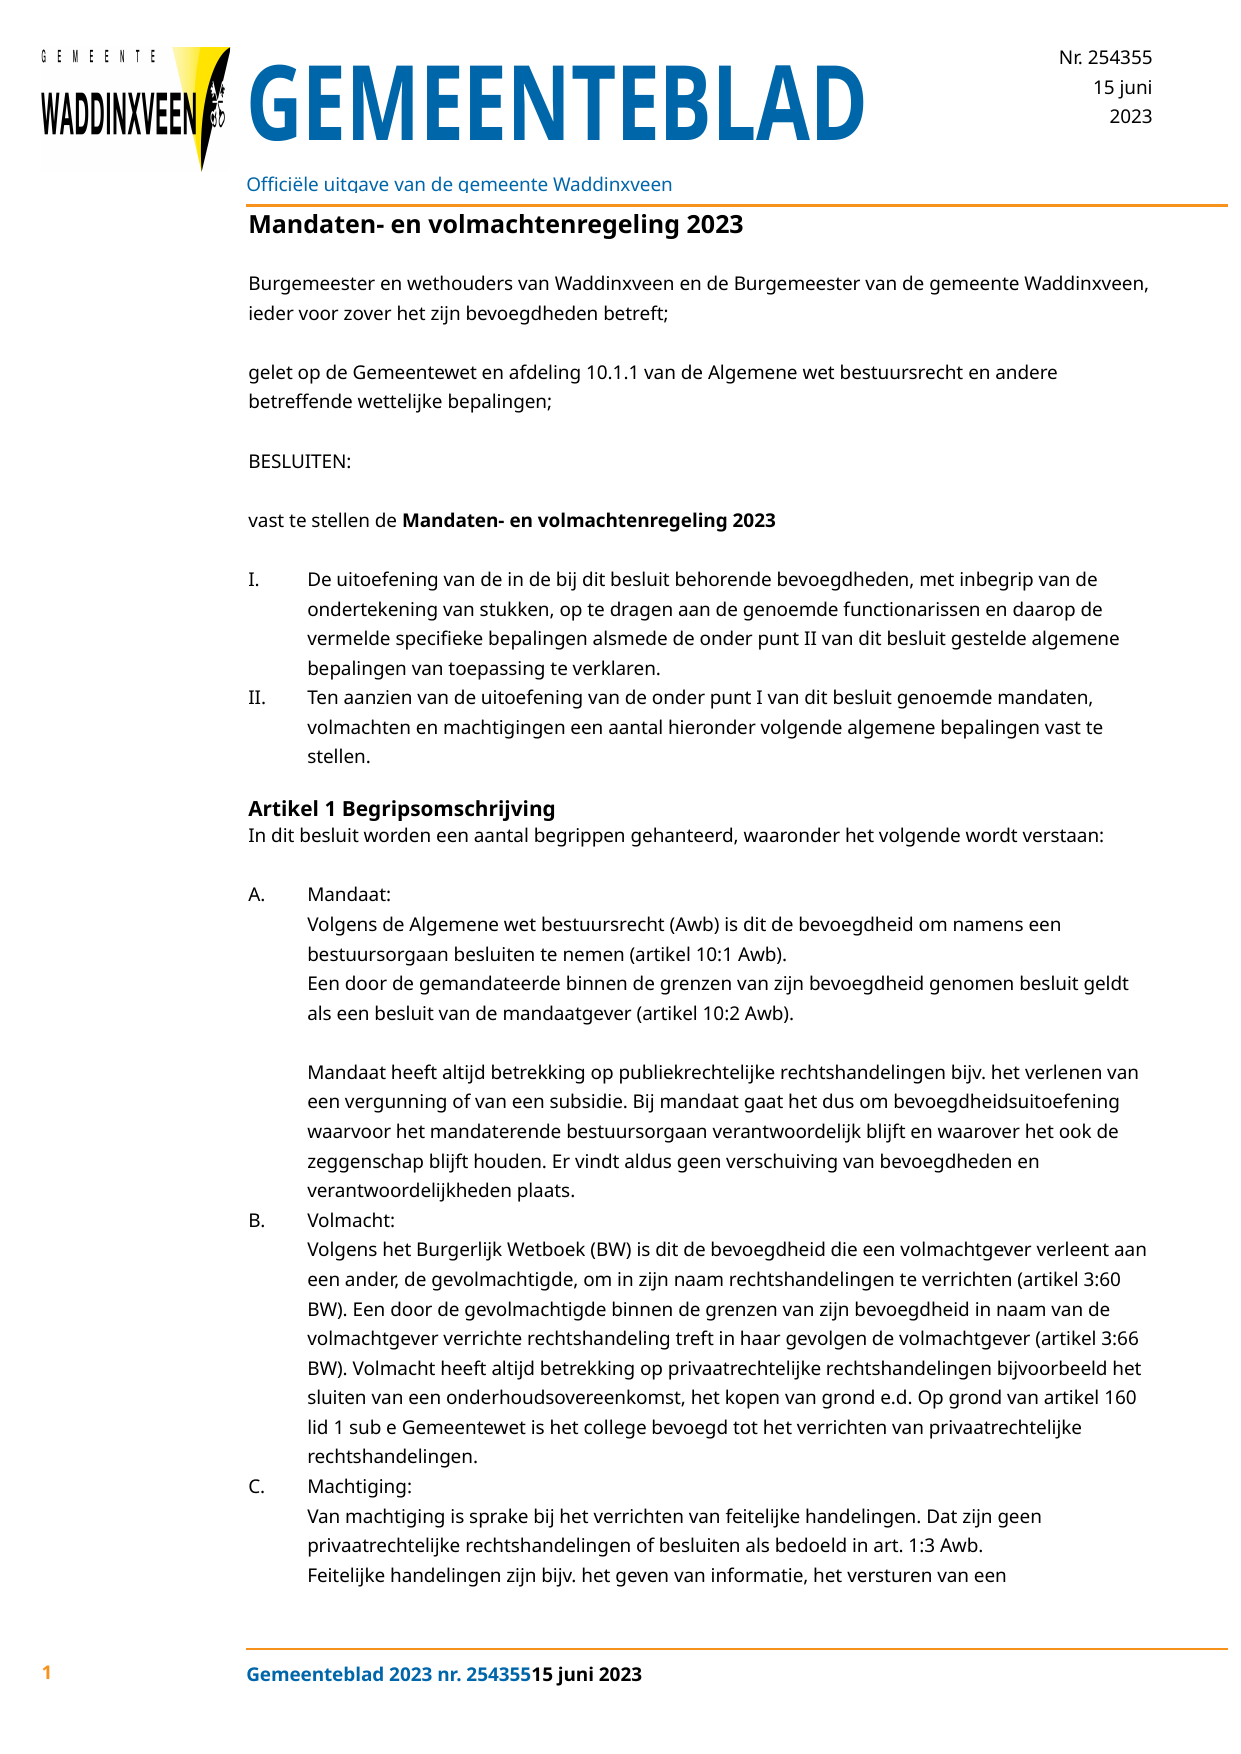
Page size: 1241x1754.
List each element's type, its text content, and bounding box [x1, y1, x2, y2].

text BESLUITEN: [248, 448, 1152, 473]
picture [41, 47, 231, 172]
list Van machtiging is sprake bij het verrichten van feitelijke handelingen. Dat zijn geen privaatrechtelijke rechtshandelingen of besluiten als bedoeld in art. 1:3 Awb. [248, 1503, 1152, 1558]
list Volmacht: [248, 1207, 1152, 1233]
list Feitelijke handelingen zijn bijv. het geven van informatie, het versturen van een [248, 1562, 1152, 1588]
text gelet op de Gemeentewet en afdeling 10.1.1 van de Algemene wet bestuursrecht en andere betreffende wettelijke bepalingen; [248, 359, 1152, 414]
list De uitoefening van de in de bij dit besluit behorende bevoegdheden, met inbegrip van de ondertekening van stukken, op te dragen aan de genoemde functionarissen en daarop de vermelde specifieke bepalingen alsmede de onder punt II van dit besluit gestelde algemene bepalingen van toepassing te verklaren. [248, 566, 1152, 681]
text In dit besluit worden een aantal begrippen gehanteerd, waaronder het volgende wordt verstaan: [248, 822, 1152, 848]
list Volgens het Burgerlijk Wetboek (BW) is dit de bevoegdheid die een volmachtgever verleent aan een ander, de gevolmachtigde, om in zijn naam rechtshandelingen te verrichten (artikel 3:60 BW). Een door de gevolmachtigde binnen de grenzen van zijn bevoegdheid in naam van de volmachtgever verrichte rechtshandeling treft in haar gevolgen de volmachtgever (artikel 3:66 BW). Volmacht heeft altijd betrekking op privaatrechtelijke rechtshandelingen bijvoorbeeld het sluiten van een onderhoudsovereenkomst, het kopen van grond e.d. Op grond van artikel 160 lid 1 sub e Gemeentewet is het college bevoegd tot het verrichten van privaatrechtelijke rechtshandelingen. [248, 1237, 1152, 1469]
list Mandaat heeft altijd betrekking op publiekrechtelijke rechtshandelingen bijv. het verlenen van een vergunning of van een subsidie. Bij mandaat gaat het dus om bevoegdheidsuitoefening waarvoor het mandaterende bestuursorgaan verantwoordelijk blijft en waarover het ook de zeggenschap blijft houden. Er vindt aldus geen verschuiving van bevoegdheden en verantwoordelijkheden plaats. [248, 1059, 1152, 1203]
text vast te stellen de Mandaten- en volmachtenregeling 2023 [248, 507, 1152, 533]
list Een door de gemandateerde binnen de grenzen van zijn bevoegdheid genomen besluit geldt als een besluit van de mandaatgever (artikel 10:2 Awb). [248, 970, 1152, 1026]
list Machtiging: [248, 1473, 1152, 1499]
text Artikel 1 Begripsomschrijving [248, 794, 1152, 822]
text Burgemeester en wethouders van Waddinxveen en de Burgemeester van de gemeente Waddinxveen, [248, 270, 1152, 296]
text ieder voor zover het zijn bevoegdheden betreft; [248, 300, 1152, 326]
list Mandaat: [248, 882, 1152, 907]
list Volgens de Algemene wet bestuursrecht (Awb) is dit de bevoegdheid om namens een bestuursorgaan besluiten te nemen (artikel 10:1 Awb). [248, 911, 1152, 967]
list Ten aanzien van de uitoefening van de onder punt I van dit besluit genoemde mandaten, volmachten en machtigingen een aantal hieronder volgende algemene bepalingen vast te stellen. [248, 684, 1152, 769]
text Mandaten- en volmachtenregeling 2023 [248, 207, 1152, 241]
